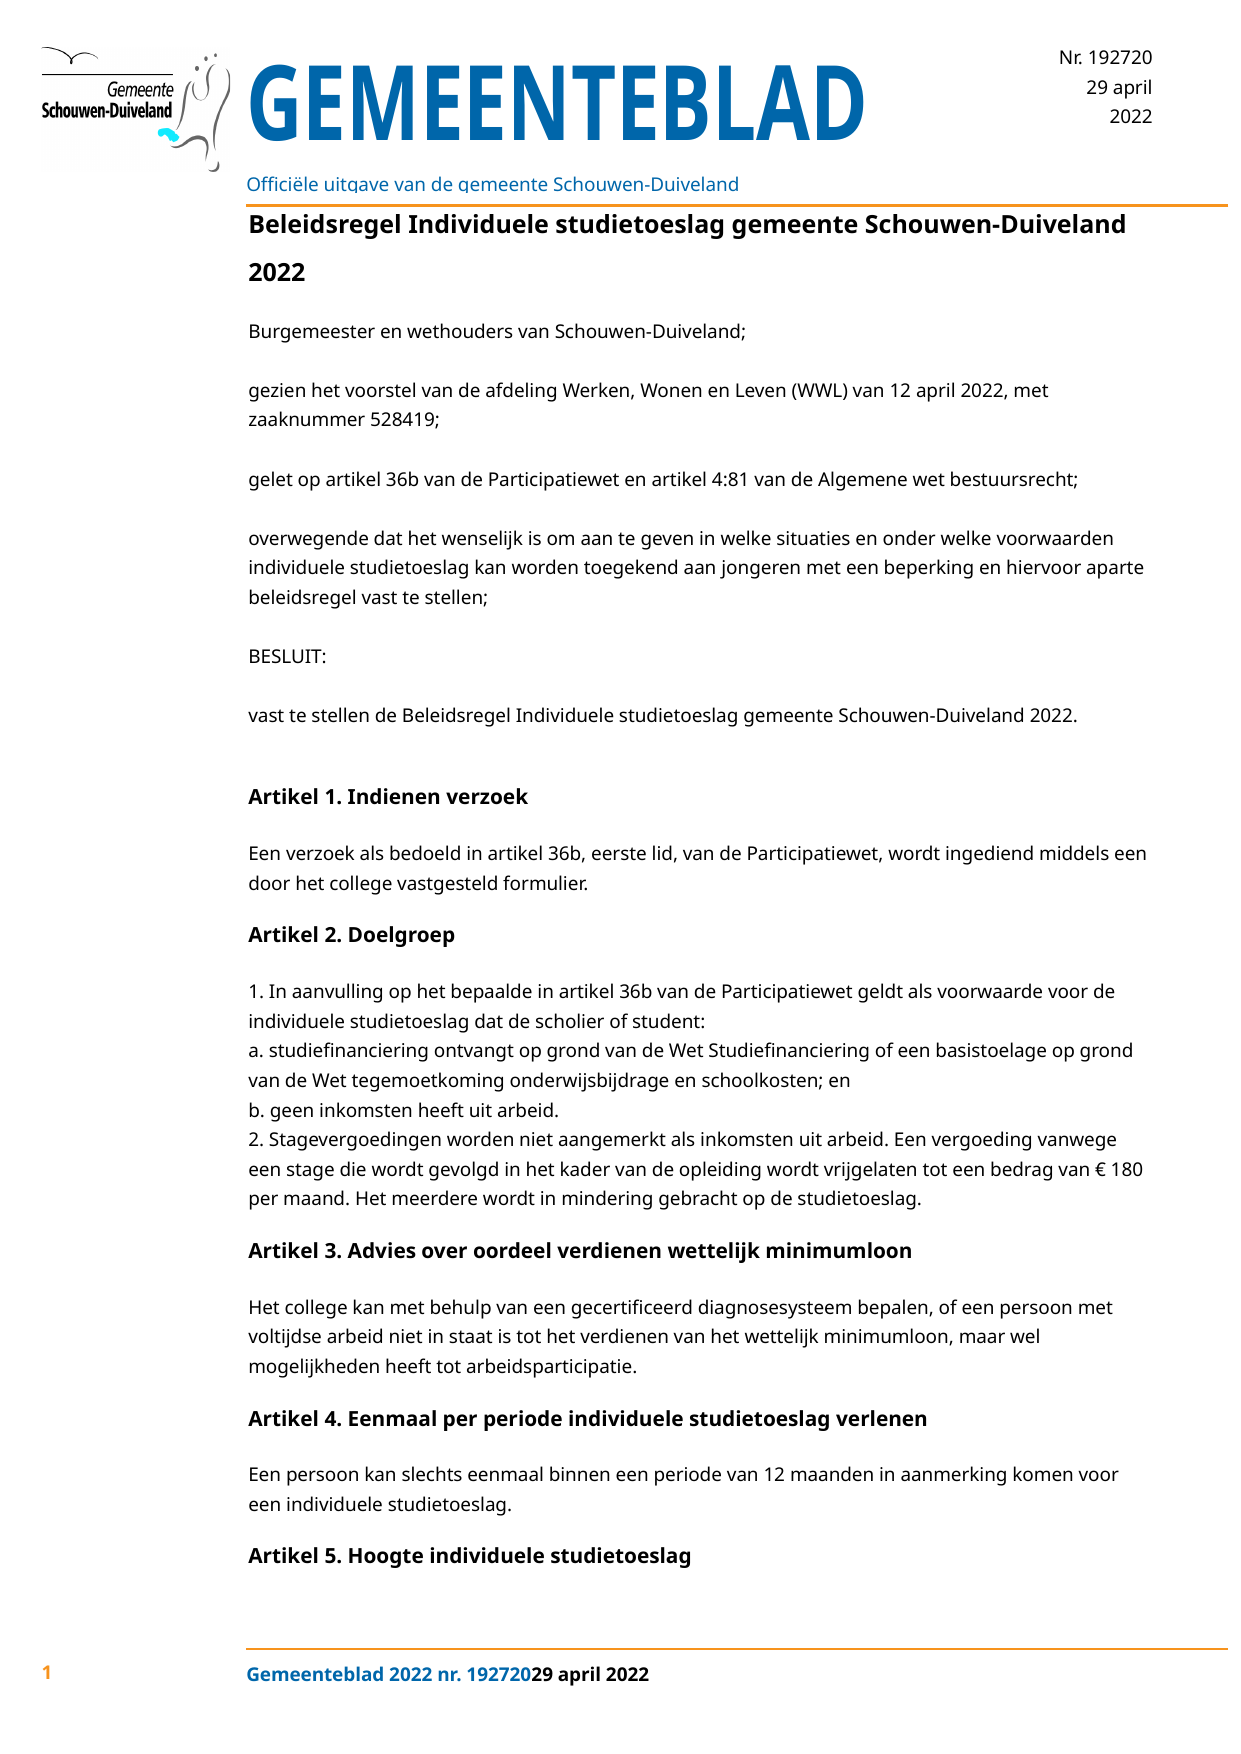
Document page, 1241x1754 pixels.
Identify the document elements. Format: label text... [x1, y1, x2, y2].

text Het college kan met behulp van een gecertificeerd diagnosesysteem bepalen, of een persoon met voltijdse arbeid niet in staat is tot het verdienen van het wettelijk minimumloon, maar wel mogelijkheden heeft tot arbeidsparticipatie. [248, 1294, 1152, 1379]
text Artikel 1. Indienen verzoek [248, 782, 1152, 811]
picture [41, 47, 231, 172]
text a. studiefinanciering ontvangt op grond van de Wet Studiefinanciering of een basistoelage op grond van de Wet tegemoetkoming onderwijsbijdrage en schoolkosten; en [248, 1038, 1152, 1093]
text individuele studietoeslag dat de scholier of student: [248, 1008, 1152, 1034]
text Artikel 3. Advies over oordeel verdienen wettelijk minimumloon [248, 1236, 1152, 1264]
text BESLUIT: [248, 643, 1152, 669]
text Een verzoek als bedoeld in artikel 36b, eerste lid, van de Participatiewet, wordt ingediend middels een door het college vastgesteld formulier. [248, 841, 1152, 896]
text 2. Stagevergoedingen worden niet aangemerkt als inkomsten uit arbeid. Een vergoeding vanwege een stage die wordt gevolgd in het kader van de opleiding wordt vrijgelaten tot een bedrag van € 180 per maand. Het meerdere wordt in mindering gebracht op de studietoeslag. [248, 1126, 1152, 1211]
text Artikel 2. Doelgroep [248, 921, 1152, 949]
text overwegende dat het wenselijk is om aan te geven in welke situaties en onder welke voorwaarden [248, 525, 1152, 551]
text Artikel 5. Hoogte individuele studietoeslag [248, 1542, 1152, 1570]
text gezien het voorstel van de afdeling Werken, Wonen en Leven (WWL) van 12 april 2022, met zaaknummer 528419; [248, 377, 1152, 432]
text 1. In aanvulling op het bepaalde in artikel 36b van de Participatiewet geldt als voorwaarde voor de [248, 978, 1152, 1004]
text Beleidsregel Individuele studietoeslag gemeente Schouwen-Duiveland 2022 [248, 207, 1152, 288]
text b. geen inkomsten heeft uit arbeid. [248, 1097, 1152, 1123]
text Burgemeester en wethouders van Schouwen-Duiveland; [248, 318, 1152, 344]
text vast te stellen de Beleidsregel Individuele studietoeslag gemeente Schouwen-Duiveland 2022. [248, 702, 1152, 728]
text Een persoon kan slechts eenmaal binnen een periode van 12 maanden in aanmerking komen voor een individuele studietoeslag. [248, 1462, 1152, 1517]
text individuele studietoeslag kan worden toegekend aan jongeren met een beperking en hiervoor aparte [248, 554, 1152, 580]
text gelet op artikel 36b van de Participatiewet en artikel 4:81 van de Algemene wet bestuursrecht; [248, 466, 1152, 492]
text Artikel 4. Eenmaal per periode individuele studietoeslag verlenen [248, 1404, 1152, 1432]
text beleidsregel vast te stellen; [248, 584, 1152, 610]
